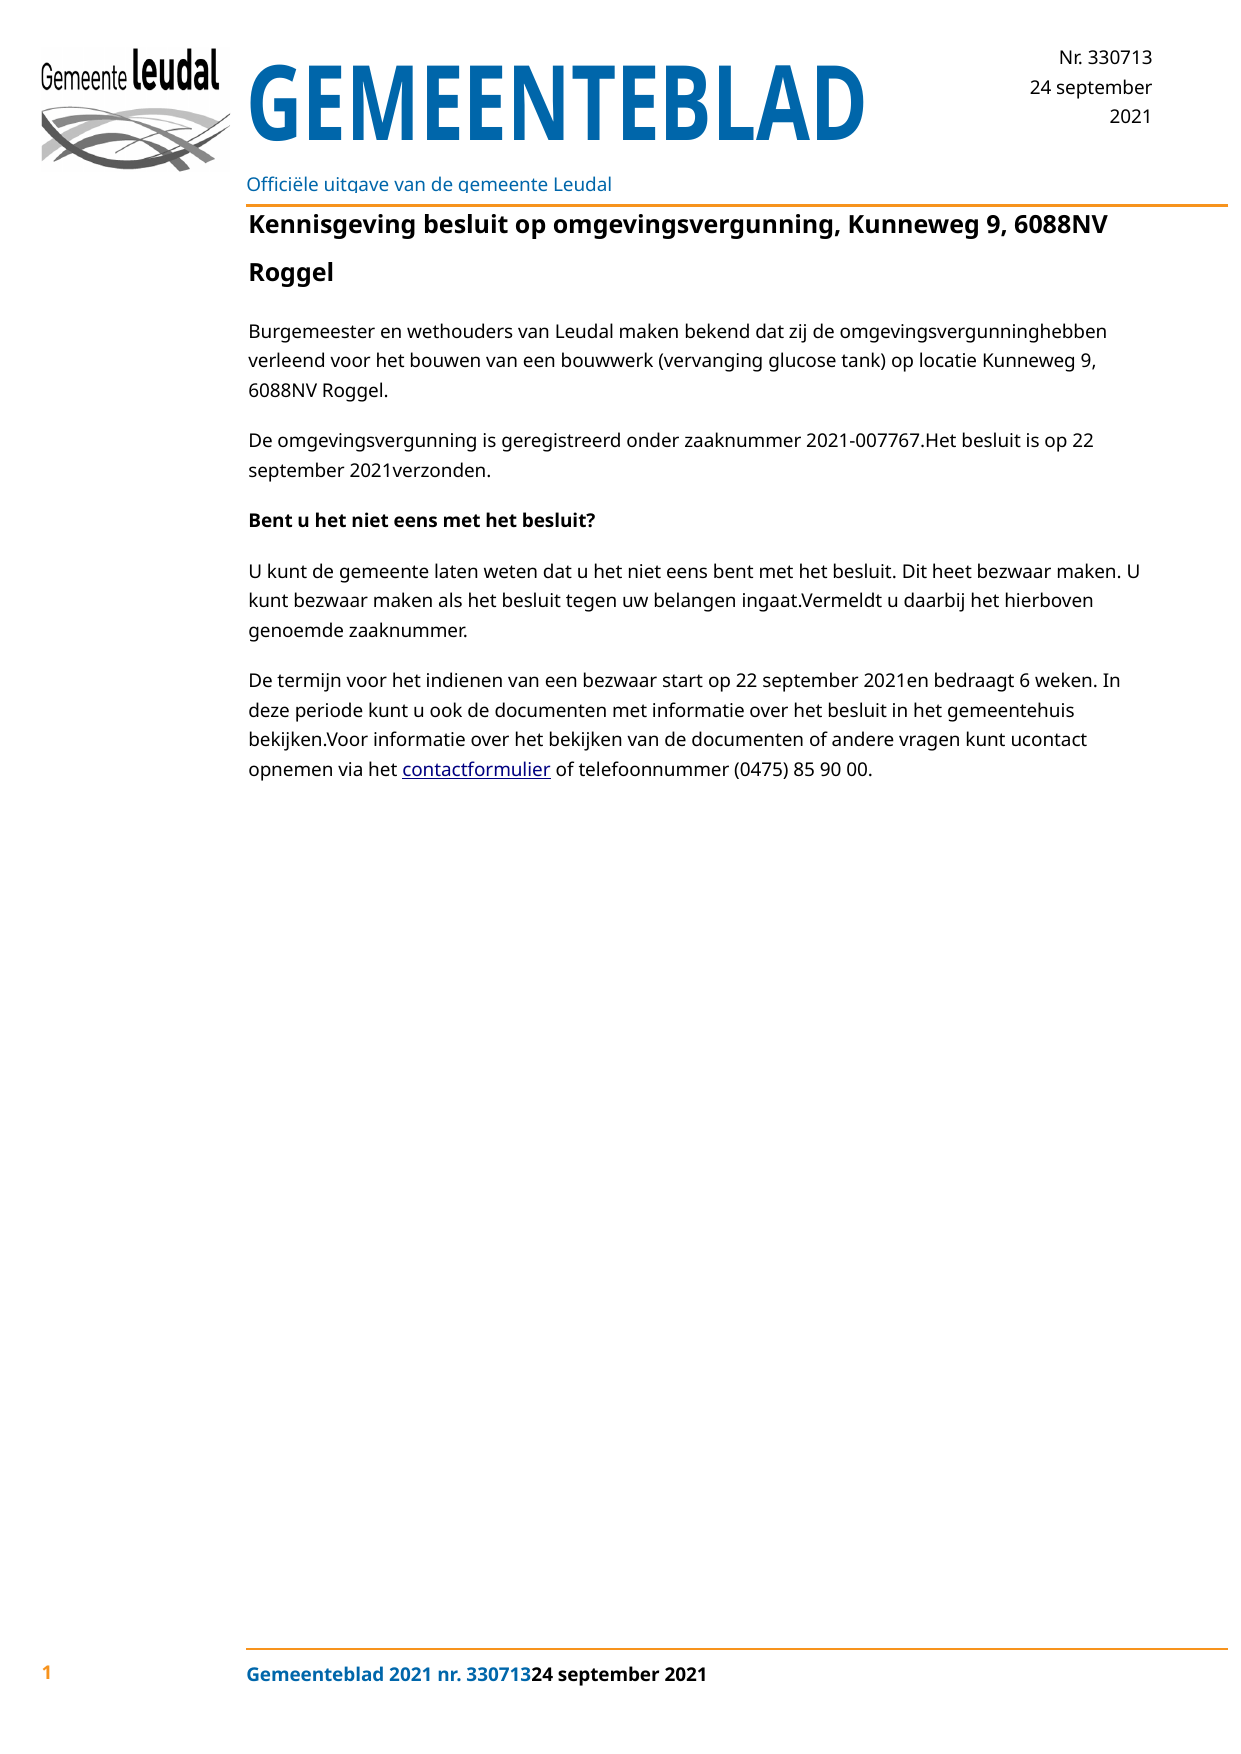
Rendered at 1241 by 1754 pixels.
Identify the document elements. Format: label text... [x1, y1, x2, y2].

text De termijn voor het indienen van een bezwaar start op 22 september 2021en bedraagt 6 weken. In deze periode kunt u ook de documenten met informatie over het besluit in het gemeentehuis bekijken.Voor informatie over het bekijken van de documenten of andere vragen kunt ucontact opnemen via het contactformulier of telefoonnummer (0475) 85 90 00. [248, 667, 1152, 782]
text U kunt de gemeente laten weten dat u het niet eens bent met het besluit. Dit heet bezwaar maken. U kunt bezwaar maken als het besluit tegen uw belangen ingaat.Vermeldt u daarbij het hierboven genoemde zaaknummer. [248, 558, 1152, 643]
text Burgemeester en wethouders van Leudal maken bekend dat zij de omgevingsvergunninghebben verleend voor het bouwen van een bouwwerk (vervanging glucose tank) op locatie Kunneweg 9, 6088NV Roggel. [248, 318, 1152, 403]
text Bent u het niet eens met het besluit? [248, 507, 1152, 533]
text Kennisgeving besluit op omgevingsvergunning, Kunneweg 9, 6088NV Roggel [248, 207, 1152, 288]
text De omgevingsvergunning is geregistreerd onder zaaknummer 2021-007767.Het besluit is op 22 september 2021verzonden. [248, 427, 1152, 483]
picture [41, 47, 231, 172]
